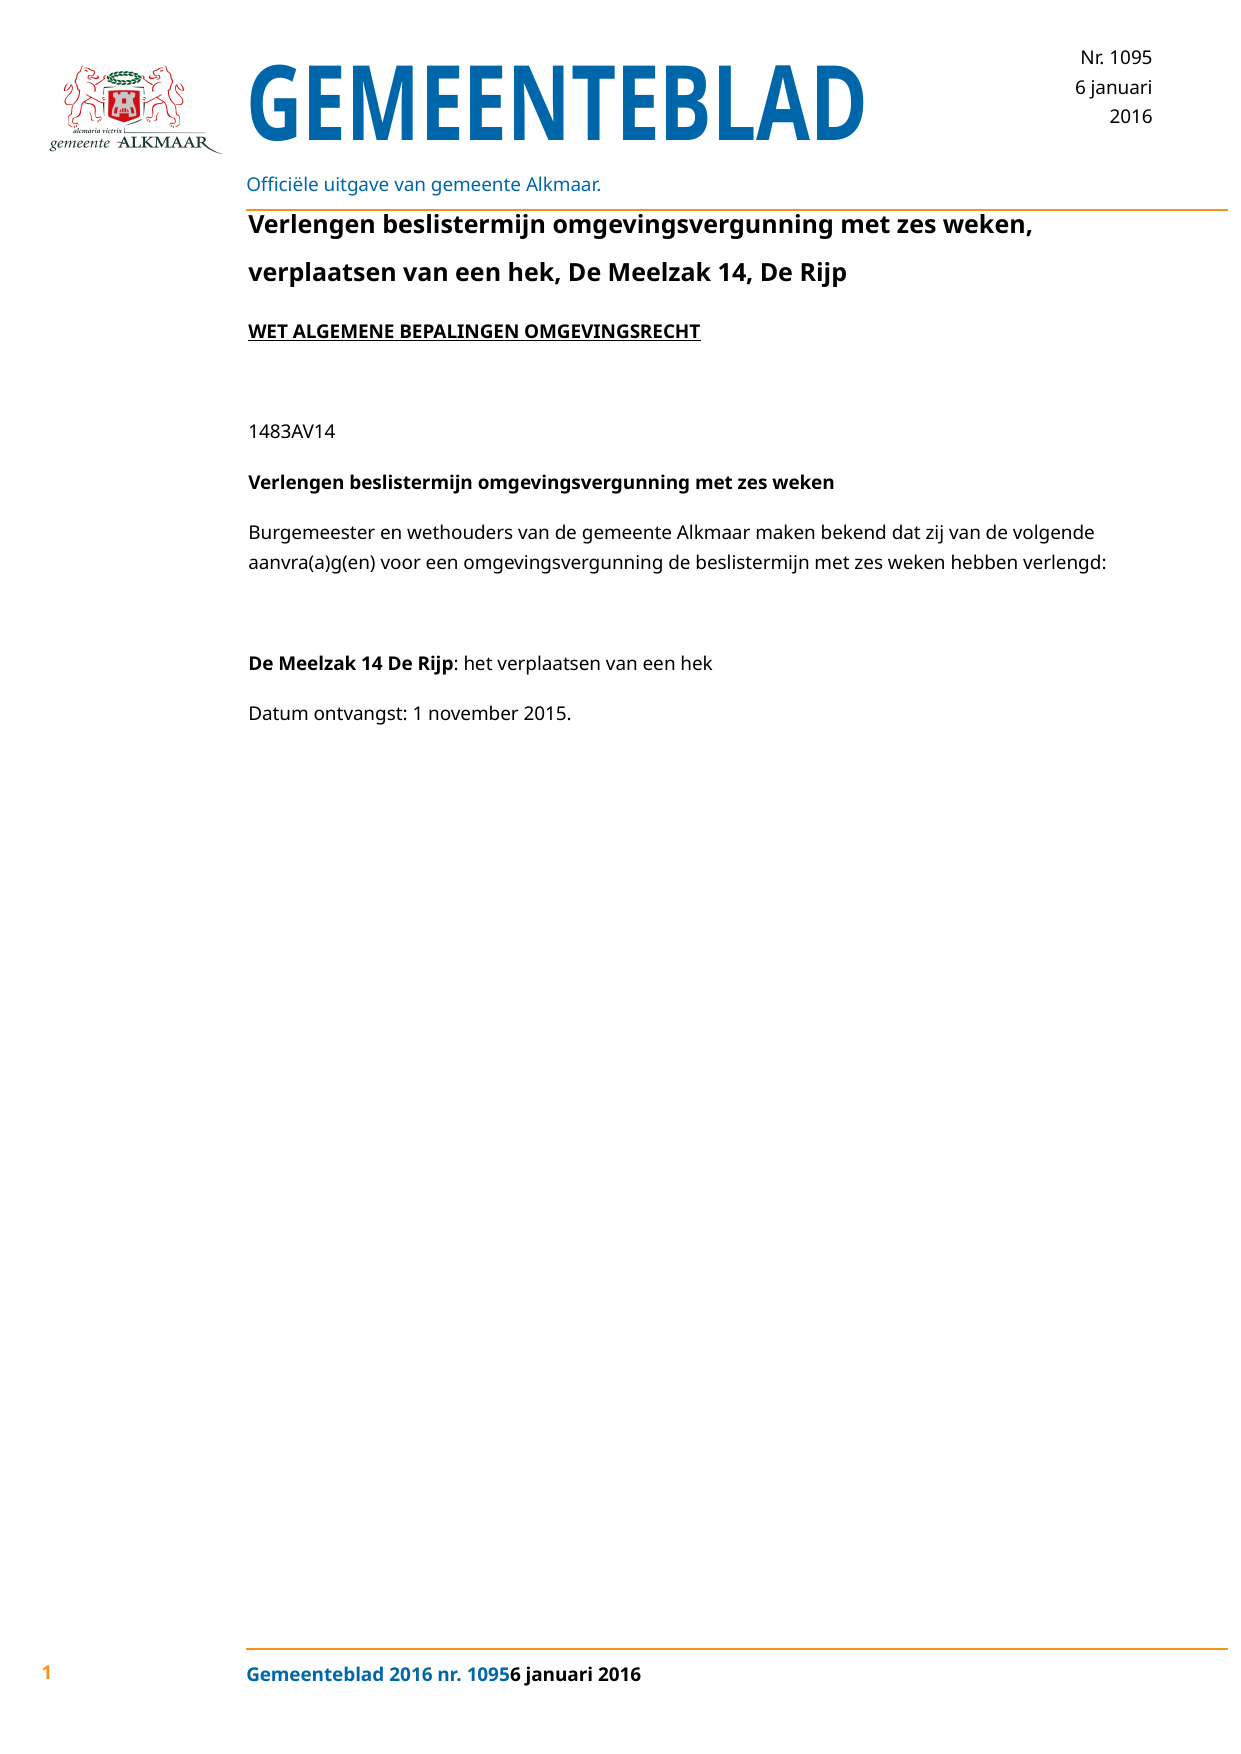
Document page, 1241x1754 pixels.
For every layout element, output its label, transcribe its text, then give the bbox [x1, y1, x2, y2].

picture [41, 47, 231, 172]
text Burgemeester en wethouders van de gemeente Alkmaar maken bekend dat zij van de volgende aanvra(a)g(en) voor een omgevingsvergunning de beslistermijn met zes weken hebben verlengd: [248, 519, 1152, 575]
text De Meelzak 14 De Rijp: het verplaatsen van een hek [248, 650, 1152, 676]
text Datum ontvangst: 1 november 2015. [248, 700, 1152, 726]
text Verlengen beslistermijn omgevingsvergunning met zes weken, verplaatsen van een hek, De Meelzak 14, De Rijp [248, 211, 1152, 288]
text 1483AV14 [248, 419, 1152, 444]
text Verlengen beslistermijn omgevingsvergunning met zes weken [248, 469, 1152, 495]
text WET ALGEMENE BEPALINGEN OMGEVINGSRECHT [248, 318, 1152, 344]
